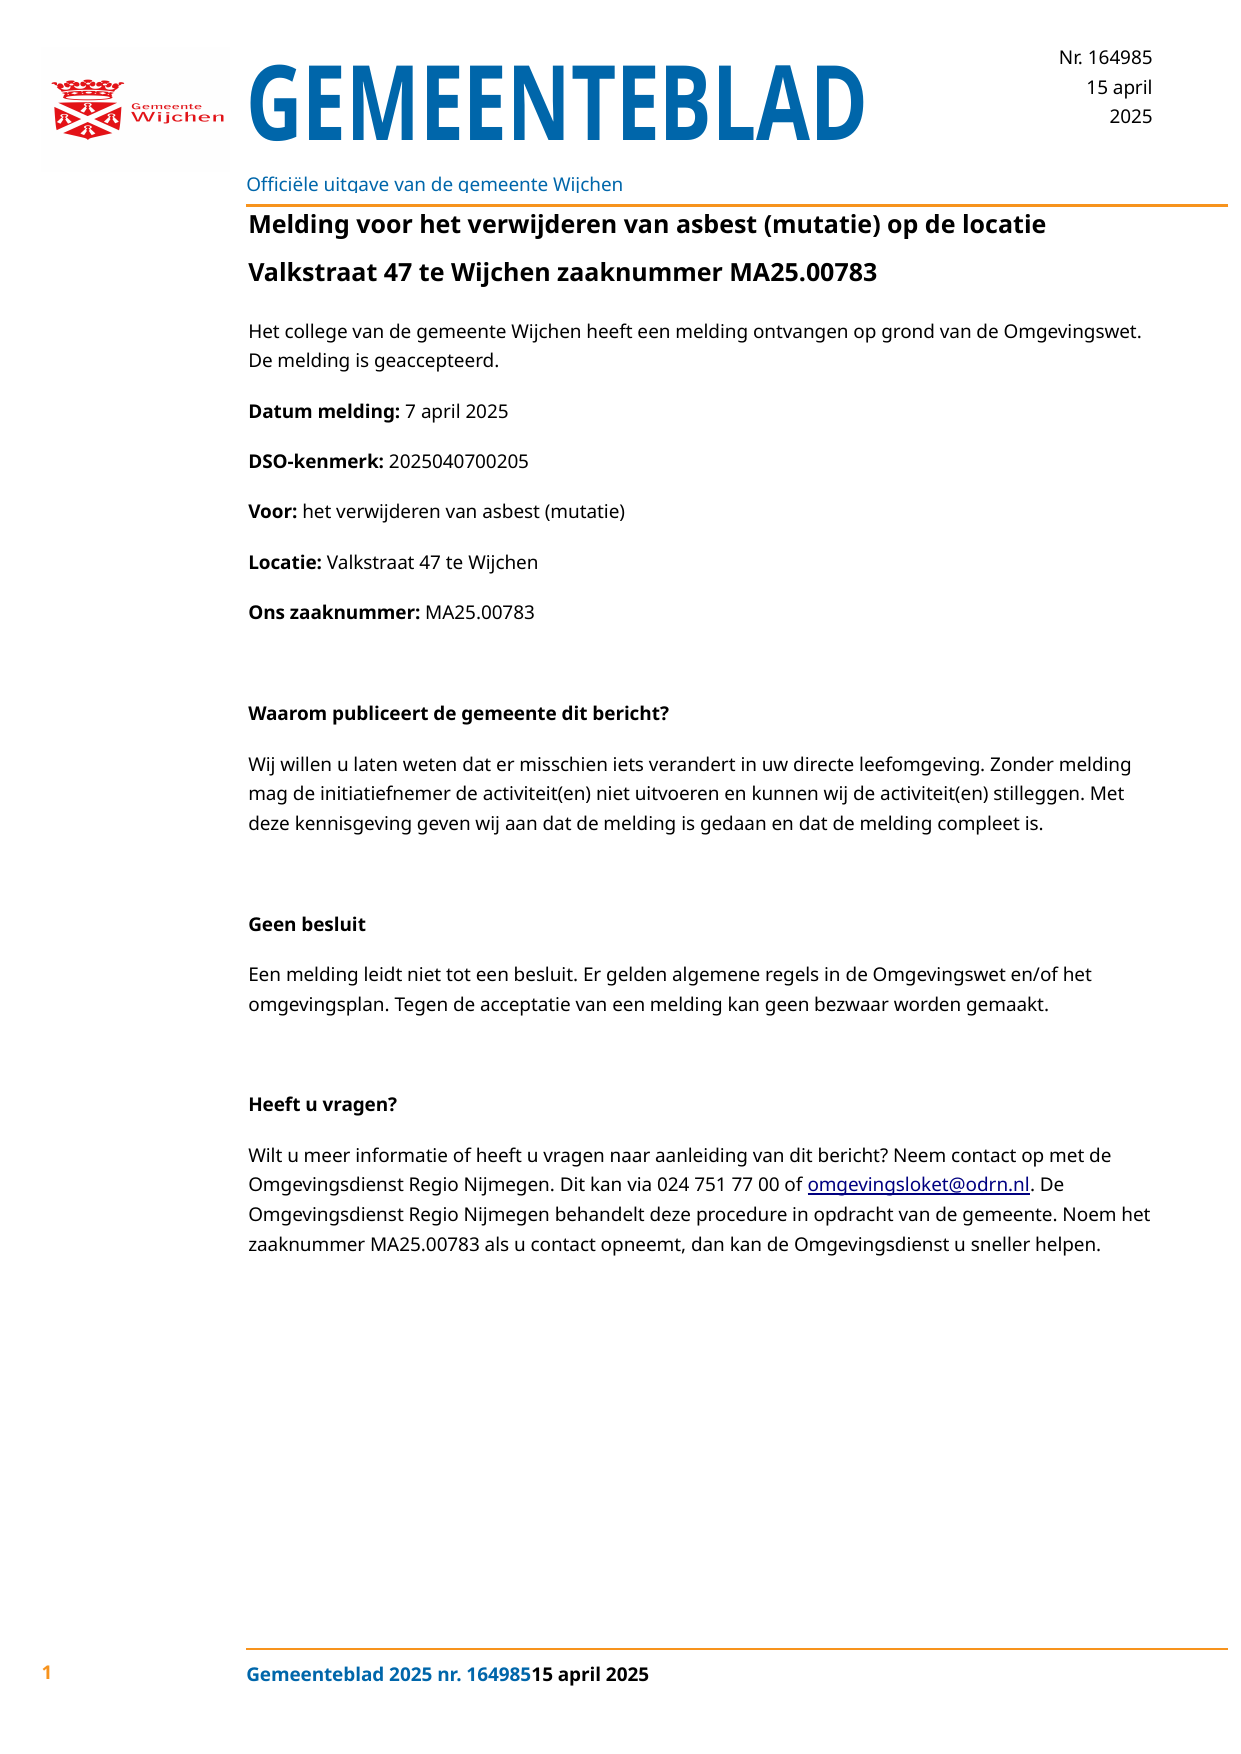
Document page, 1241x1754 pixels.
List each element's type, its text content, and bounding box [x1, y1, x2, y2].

text Ons zaaknummer: MA25.00783 [248, 599, 1152, 625]
text Het college van de gemeente Wijchen heeft een melding ontvangen op grond van de Omgevingswet. De melding is geaccepteerd. [248, 318, 1152, 373]
text Datum melding: 7 april 2025 [248, 398, 1152, 424]
text Wij willen u laten weten dat er misschien iets verandert in uw directe leefomgeving. Zonder melding mag de initiatiefnemer de activiteit(en) niet uitvoeren en kunnen wij de activiteit(en) stilleggen. Met deze kennisgeving geven wij aan dat de melding is gedaan en dat de melding compleet is. [248, 751, 1152, 836]
text Wilt u meer informatie of heeft u vragen naar aanleiding van dit bericht? Neem contact op met de Omgevingsdienst Regio Nijmegen. Dit kan via 024 751 77 00 of omgevingsloket@odrn.nl. De Omgevingsdienst Regio Nijmegen behandelt deze procedure in opdracht van de gemeente. Noem het zaaknummer MA25.00783 als u contact opneemt, dan kan de Omgevingsdienst u sneller helpen. [248, 1142, 1152, 1257]
text Locatie: Valkstraat 47 te Wijchen [248, 549, 1152, 575]
text Heeft u vragen? [248, 1092, 1152, 1117]
text Een melding leidt niet tot een besluit. Er gelden algemene regels in de Omgevingswet en/of het omgevingsplan. Tegen de acceptatie van een melding kan geen bezwaar worden gemaakt. [248, 961, 1152, 1017]
text Geen besluit [248, 911, 1152, 937]
text Melding voor het verwijderen van asbest (mutatie) op de locatie Valkstraat 47 te Wijchen zaaknummer MA25.00783 [248, 207, 1152, 288]
text Voor: het verwijderen van asbest (mutatie) [248, 499, 1152, 524]
picture [41, 47, 231, 172]
text DSO-kenmerk: 2025040700205 [248, 448, 1152, 474]
text Waarom publiceert de gemeente dit bericht? [248, 700, 1152, 726]
